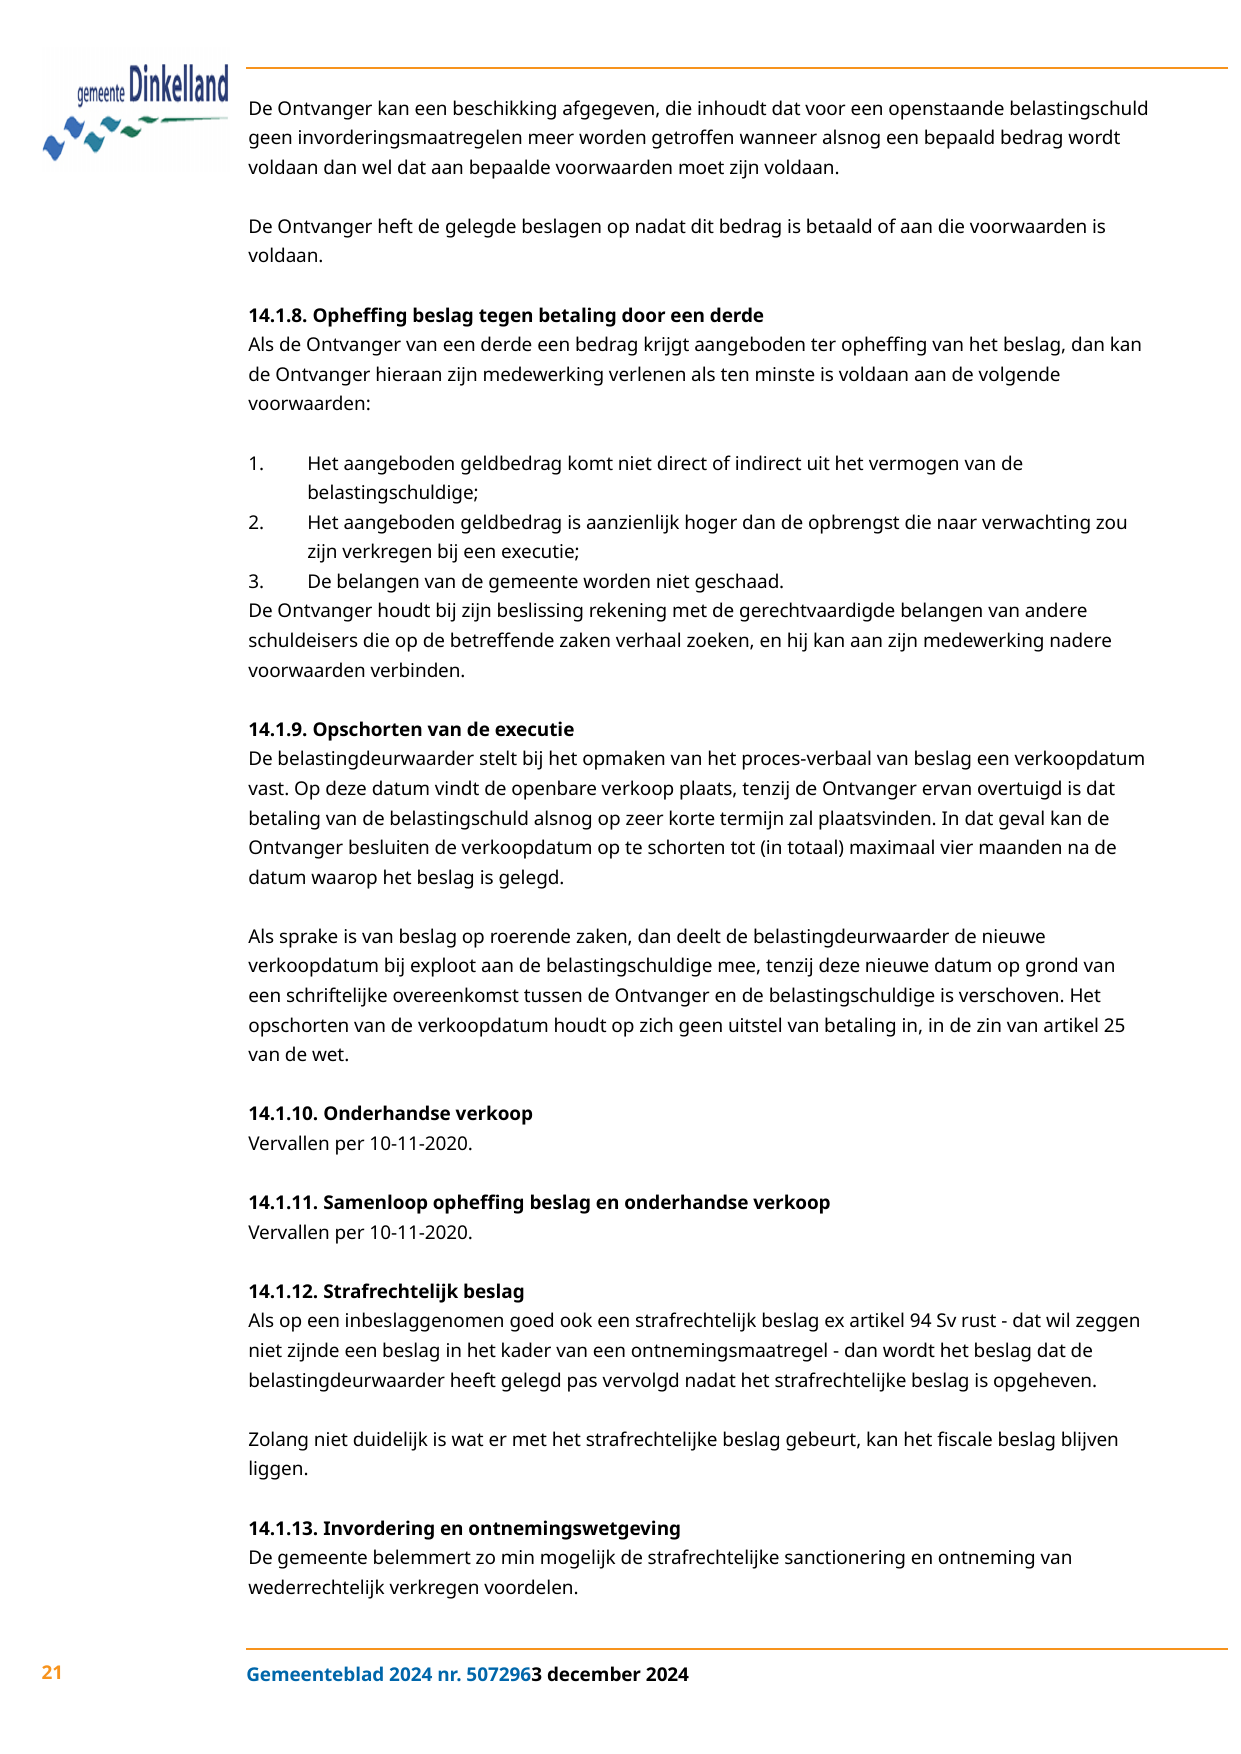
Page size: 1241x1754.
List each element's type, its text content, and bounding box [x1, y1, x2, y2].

text De Ontvanger kan een beschikking afgegeven, die inhoudt dat voor een openstaande belastingschuld geen invorderingsmaatregelen meer worden getroffen wanneer alsnog een bepaald bedrag wordt voldaan dan wel dat aan bepaalde voorwaarden moet zijn voldaan. [248, 95, 1152, 180]
text Vervallen per 10-11-2020. [248, 1219, 1152, 1245]
picture [41, 47, 231, 172]
text Als sprake is van beslag op roerende zaken, dan deelt de belastingdeurwaarder de nieuwe verkoopdatum bij exploot aan de belastingschuldige mee, tenzij deze nieuwe datum op grond van een schriftelijke overeenkomst tussen de Ontvanger en de belastingschuldige is verschoven. Het opschorten van de verkoopdatum houdt op zich geen uitstel van betaling in, in de zin van artikel 25 van de wet. [248, 923, 1152, 1067]
text 14.1.9. Opschorten van de executie [248, 716, 1152, 742]
text De Ontvanger heft de gelegde beslagen op nadat dit bedrag is betaald of aan die voorwaarden is voldaan. [248, 213, 1152, 268]
text 14.1.12. Strafrechtelijk beslag [248, 1278, 1152, 1304]
text Vervallen per 10-11-2020. [248, 1130, 1152, 1156]
text 14.1.11. Samenloop opheffing beslag en onderhandse verkoop [248, 1189, 1152, 1215]
list Het aangeboden geldbedrag komt niet direct of indirect uit het vermogen van de belastingschuldige; [248, 450, 1152, 505]
text Als de Ontvanger van een derde een bedrag krijgt aangeboden ter opheffing van het beslag, dan kan de Ontvanger hieraan zijn medewerking verlenen als ten minste is voldaan aan de volgende voorwaarden: [248, 331, 1152, 416]
text Zolang niet duidelijk is wat er met het strafrechtelijke beslag gebeurt, kan het fiscale beslag blijven liggen. [248, 1426, 1152, 1481]
text De gemeente belemmert zo min mogelijk de strafrechtelijke sanctionering en ontneming van wederrechtelijk verkregen voordelen. [248, 1544, 1152, 1600]
text De Ontvanger houdt bij zijn beslissing rekening met de gerechtvaardigde belangen van andere schuldeisers die op de betreffende zaken verhaal zoeken, en hij kan aan zijn medewerking nadere voorwaarden verbinden. [248, 598, 1152, 683]
text 14.1.10. Onderhandse verkoop [248, 1101, 1152, 1126]
text 14.1.8. Opheffing beslag tegen betaling door een derde [248, 302, 1152, 328]
text De belastingdeurwaarder stelt bij het opmaken van het proces-verbaal van beslag een verkoopdatum vast. Op deze datum vindt de openbare verkoop plaats, tenzij de Ontvanger ervan overtuigd is dat betaling van de belastingschuld alsnog op zeer korte termijn zal plaatsvinden. In dat geval kan de Ontvanger besluiten de verkoopdatum op te schorten tot (in totaal) maximaal vier maanden na de datum waarop het beslag is gelegd. [248, 746, 1152, 890]
list De belangen van de gemeente worden niet geschaad. [248, 568, 1152, 594]
text Als op een inbeslaggenomen goed ook een strafrechtelijk beslag ex artikel 94 Sv rust - dat wil zeggen niet zijnde een beslag in het kader van een ontnemingsmaatregel - dan wordt het beslag dat de belastingdeurwaarder heeft gelegd pas vervolgd nadat het strafrechtelijke beslag is opgeheven. [248, 1308, 1152, 1393]
list Het aangeboden geldbedrag is aanzienlijk hoger dan de opbrengst die naar verwachting zou zijn verkregen bij een executie; [248, 509, 1152, 564]
text 14.1.13. Invordering en ontnemingswetgeving [248, 1515, 1152, 1541]
